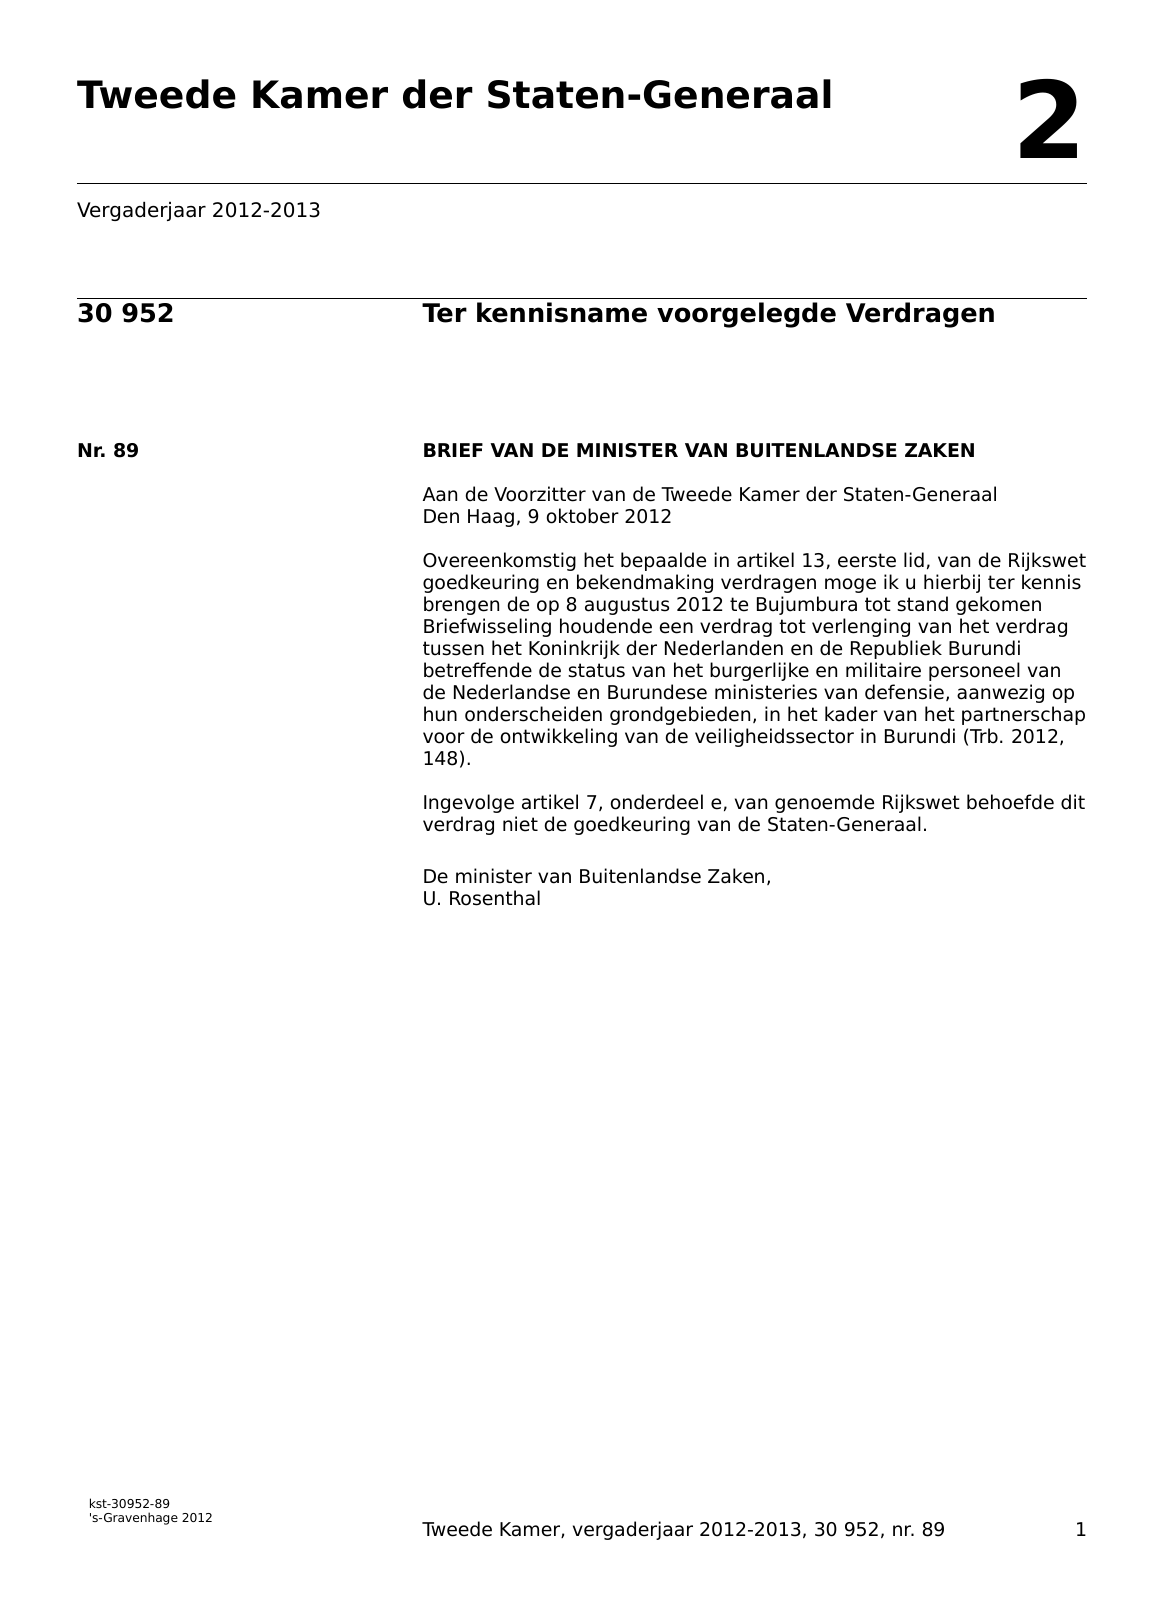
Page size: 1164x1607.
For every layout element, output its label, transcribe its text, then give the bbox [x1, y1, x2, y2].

text Ingevolge artikel 7, onderdeel e, van genoemde Rijkswet behoefde dit verdrag niet de goedkeuring van de Staten-Generaal. [422, 792, 1087, 836]
text Den Haag, 9 oktober 2012 [422, 506, 1087, 528]
table_cell Vergaderjaar 2012-2013 [77, 184, 1087, 298]
table_header 2 [886, 59, 1087, 183]
subtitle Nr. 89 BRIEF VAN DE MINISTER VAN BUITENLANDSE ZAKEN [77, 440, 1087, 462]
text De minister van Buitenlandse Zaken, U. Rosenthal [422, 866, 1087, 910]
text Aan de Voorzitter van de Tweede Kamer der Staten-Generaal [422, 484, 1087, 506]
text Overeenkomstig het bepaalde in artikel 13, eerste lid, van de Rijkswet goedkeuring en bekendmaking verdragen moge ik u hierbij ter kennis brengen de op 8 augustus 2012 te Bujumbura tot stand gekomen Briefwisseling houdende een verdrag tot verlenging van het verdrag tussen het Koninkrijk der Nederlanden en de Republiek Burundi betreffende de status van het burgerlijke en militaire personeel van de Nederlandse en Burundese ministeries van defensie, aanwezig op hun onderscheiden grondgebieden, in het kader van het partnerschap voor de ontwikkeling van de veiligheidssector in Burundi (Trb. 2012, 148). [422, 550, 1087, 770]
text 's-Gravenhage 2012 [88, 1511, 323, 1525]
text kst-30952-89 [88, 1497, 323, 1511]
table_header Tweede Kamer der Staten-Generaal [77, 59, 886, 183]
subtitle 30 952 Ter kennisname voorgelegde Verdragen [77, 299, 1087, 329]
